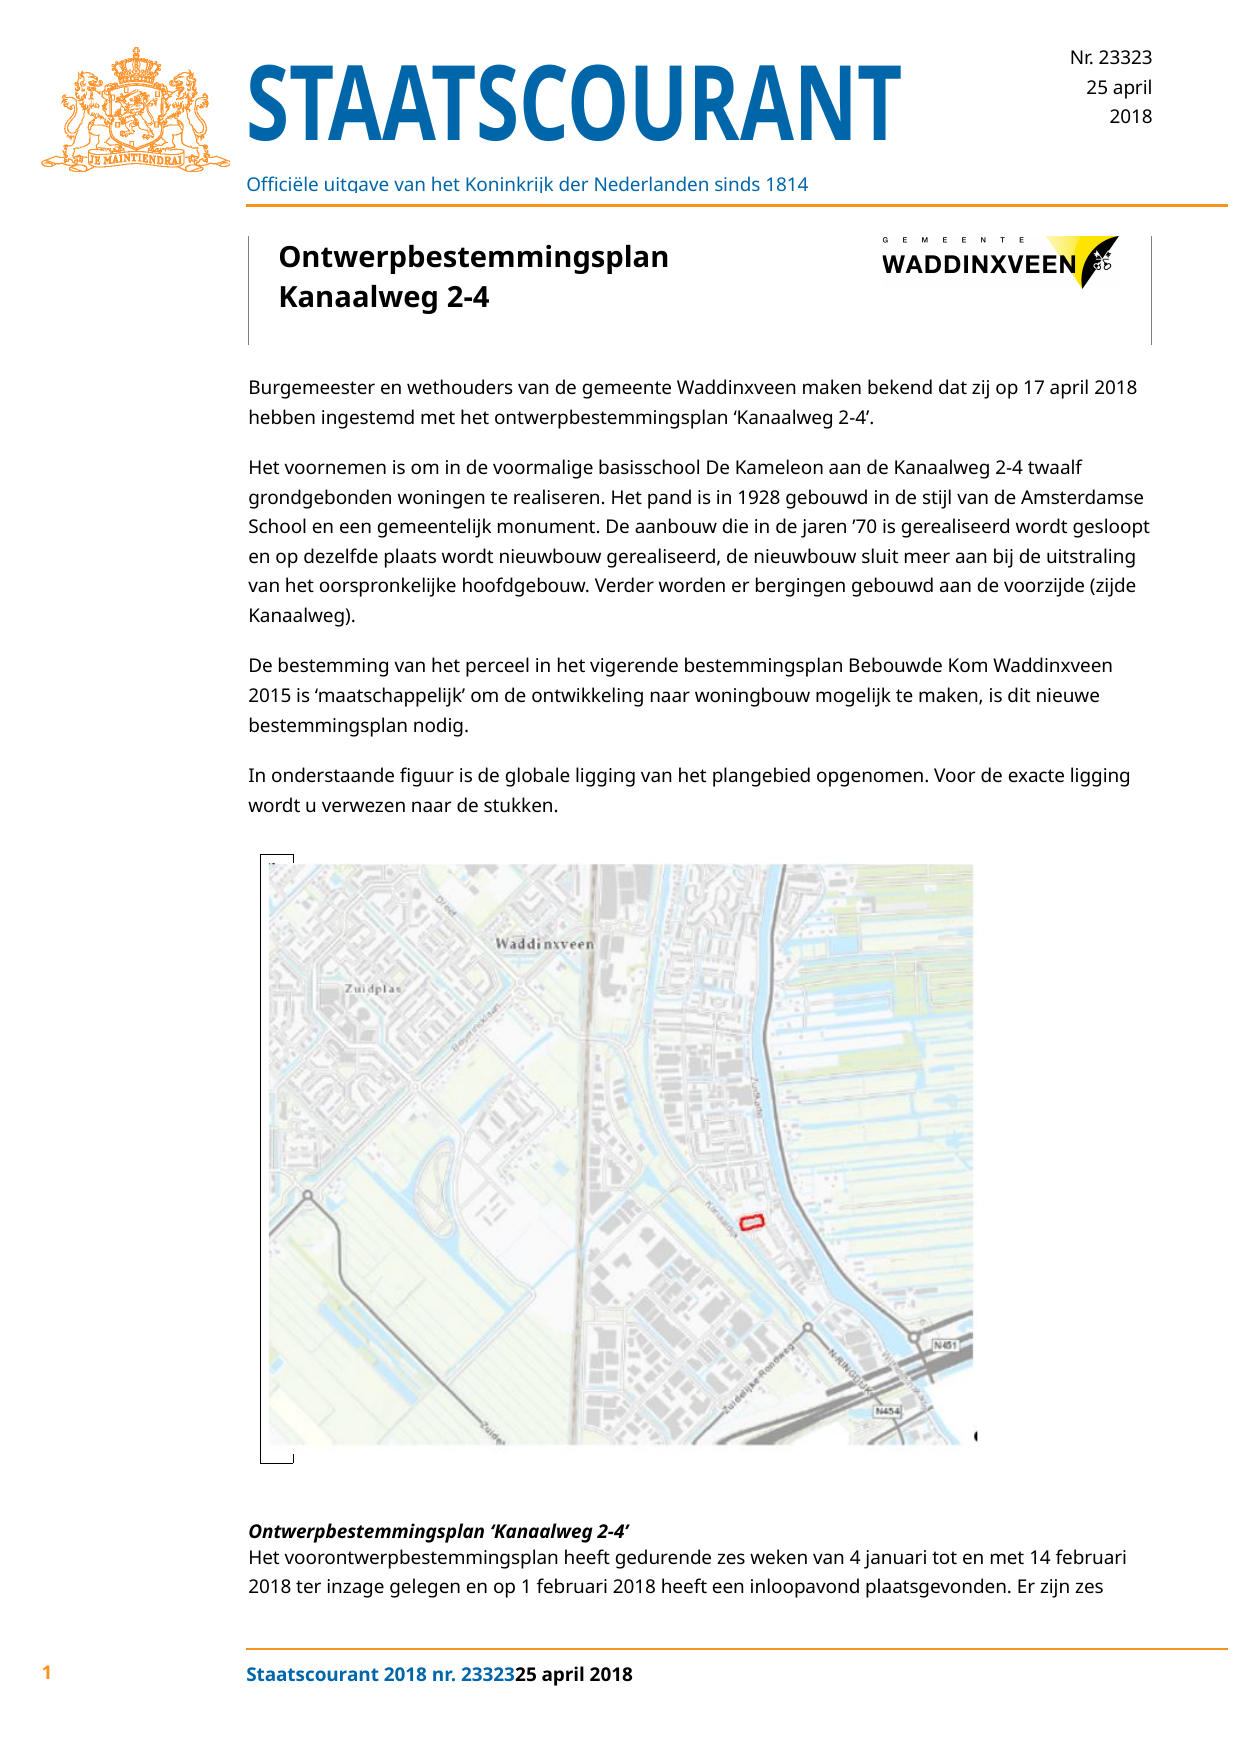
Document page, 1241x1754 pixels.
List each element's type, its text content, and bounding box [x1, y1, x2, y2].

text Ontwerpbestemmingsplan ‘Kanaalweg 2-4’ [248, 1518, 1152, 1544]
table_header Ontwerpbestemmingsplan Kanaalweg 2-4 [249, 236, 850, 345]
picture [268, 863, 978, 1454]
picture [41, 47, 231, 172]
text Het voornemen is om in de voormalige basisschool De Kameleon aan de Kanaalweg 2-4 twaalf grondgebonden woningen te realiseren. Het pand is in 1928 gebouwd in de stijl van de Amsterdamse School en een gemeentelijk monument. De aanbouw die in de jaren ’70 is gerealiseerd wordt gesloopt en op dezelfde plaats wordt nieuwbouw gerealiseerd, de nieuwbouw sluit meer aan bij de uitstraling van het oorspronkelijke hoofdgebouw. Verder worden er bergingen gebouwd aan de voorzijde (zijde Kanaalweg). [248, 454, 1152, 628]
table_header [850, 236, 1151, 345]
text Het voorontwerpbestemmingsplan heeft gedurende zes weken van 4 januari tot en met 14 februari 2018 ter inzage gelegen en op 1 februari 2018 heeft een inloopavond plaatsgevonden. Er zijn zes [248, 1544, 1152, 1599]
picture [882, 236, 1119, 289]
text In onderstaande figuur is de globale ligging van het plangebied opgenomen. Voor de exacte ligging wordt u verwezen naar de stukken. [248, 762, 1152, 817]
text De bestemming van het perceel in het vigerende bestemmingsplan Bebouwde Kom Waddinxveen 2015 is ‘maatschappelijk’ om de ontwikkeling naar woningbouw mogelijk te maken, is dit nieuwe bestemmingsplan nodig. [248, 653, 1152, 737]
text Burgemeester en wethouders van de gemeente Waddinxveen maken bekend dat zij op 17 april 2018 hebben ingestemd met het ontwerpbestemmingsplan ‘Kanaalweg 2-4’. [248, 374, 1152, 429]
